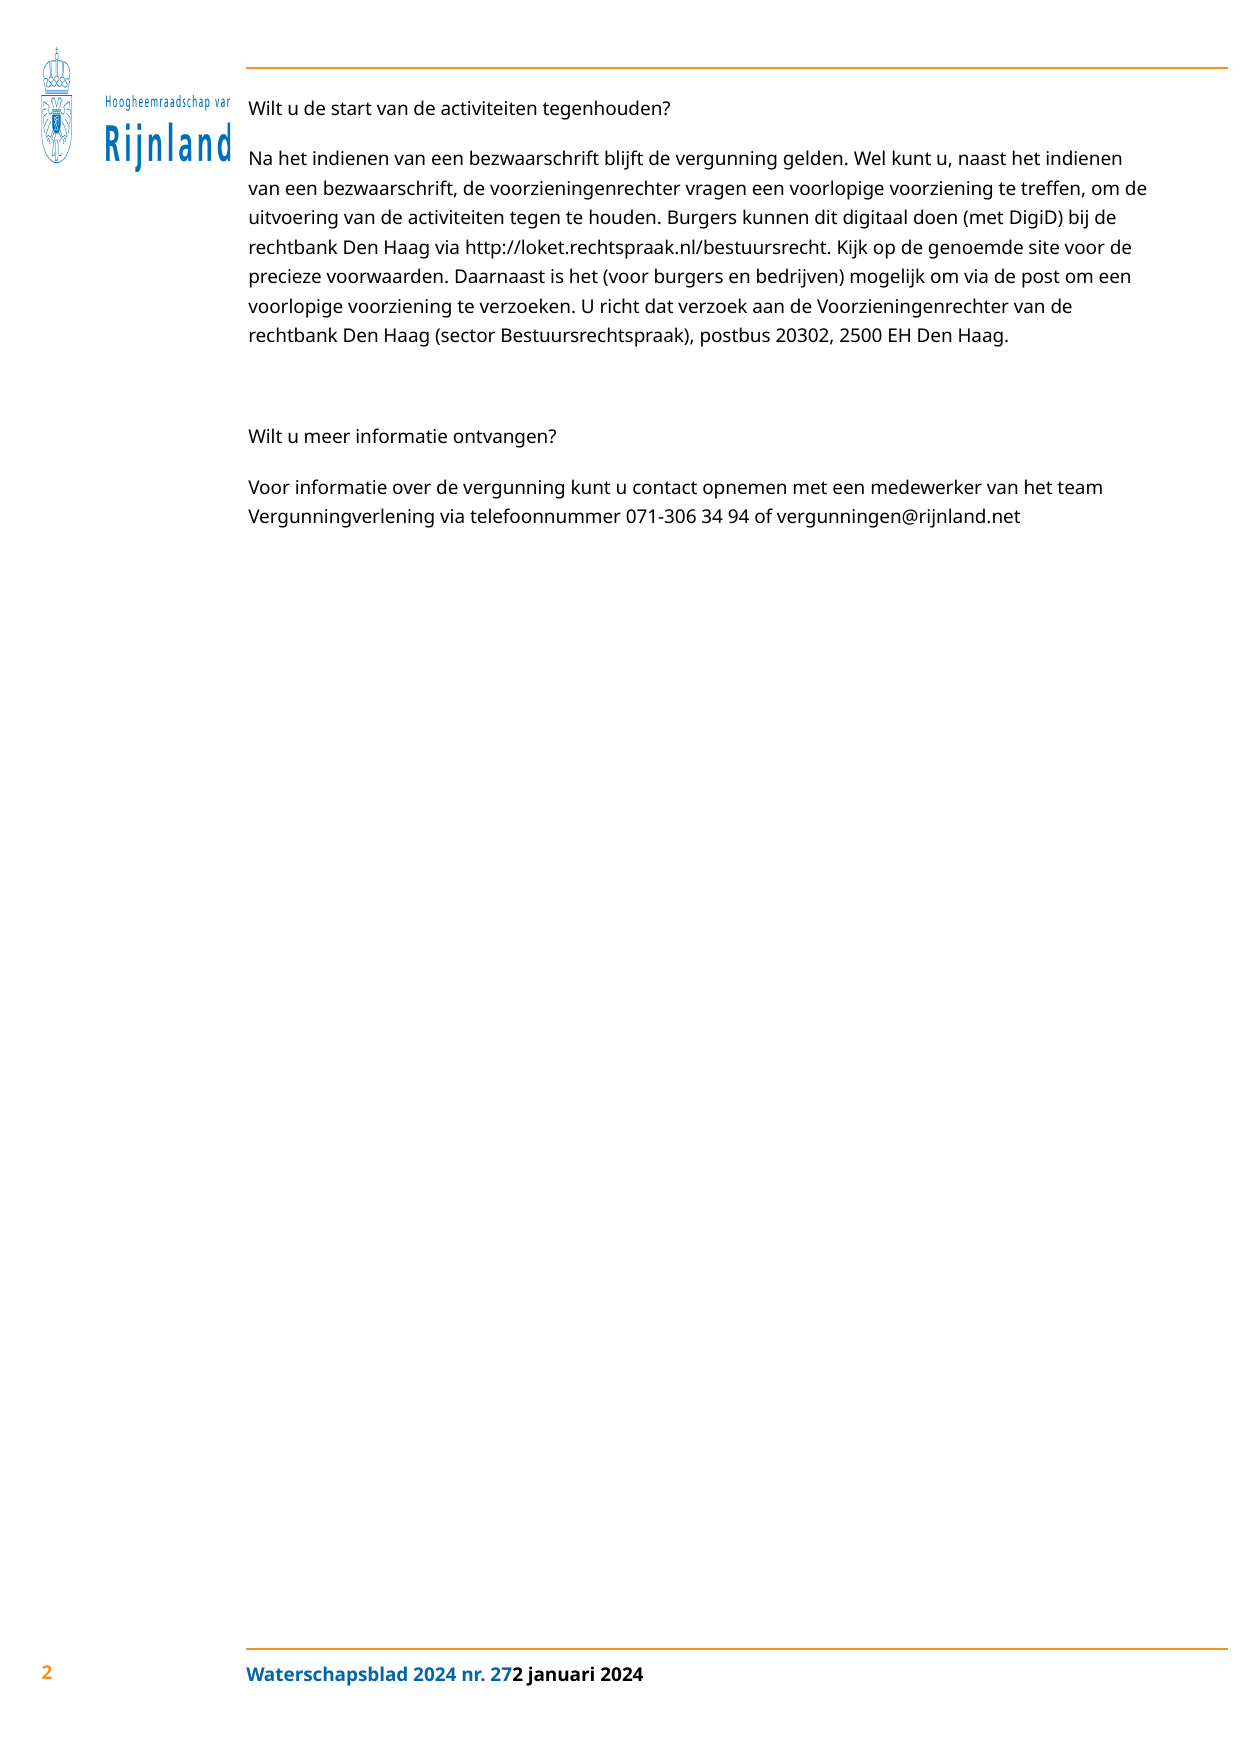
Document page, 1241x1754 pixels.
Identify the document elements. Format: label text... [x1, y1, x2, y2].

text Voor informatie over de vergunning kunt u contact opnemen met een medewerker van het team Vergunningverlening via telefoonnummer 071-306 34 94 of vergunningen@rijnland.net [248, 474, 1152, 529]
text Na het indienen van een bezwaarschrift blijft de vergunning gelden. Wel kunt u, naast het indienen van een bezwaarschrift, de voorzieningenrechter vragen een voorlopige voorziening te treffen, om de uitvoering van de activiteiten tegen te houden. Burgers kunnen dit digitaal doen (met DigiD) bij de rechtbank Den Haag via http://loket.rechtspraak.nl/bestuursrecht. Kijk op de genoemde site voor de precieze voorwaarden. Daarnaast is het (voor burgers en bedrijven) mogelijk om via de post om een voorlopige voorziening te verzoeken. U richt dat verzoek aan de Voorzieningenrechter van de rechtbank Den Haag (sector Bestuursrechtspraak), postbus 20302, 2500 EH Den Haag. [248, 145, 1152, 348]
text Wilt u meer informatie ontvangen? [248, 423, 1152, 449]
picture [41, 47, 231, 172]
text Wilt u de start van de activiteiten tegenhouden? [248, 95, 1152, 121]
